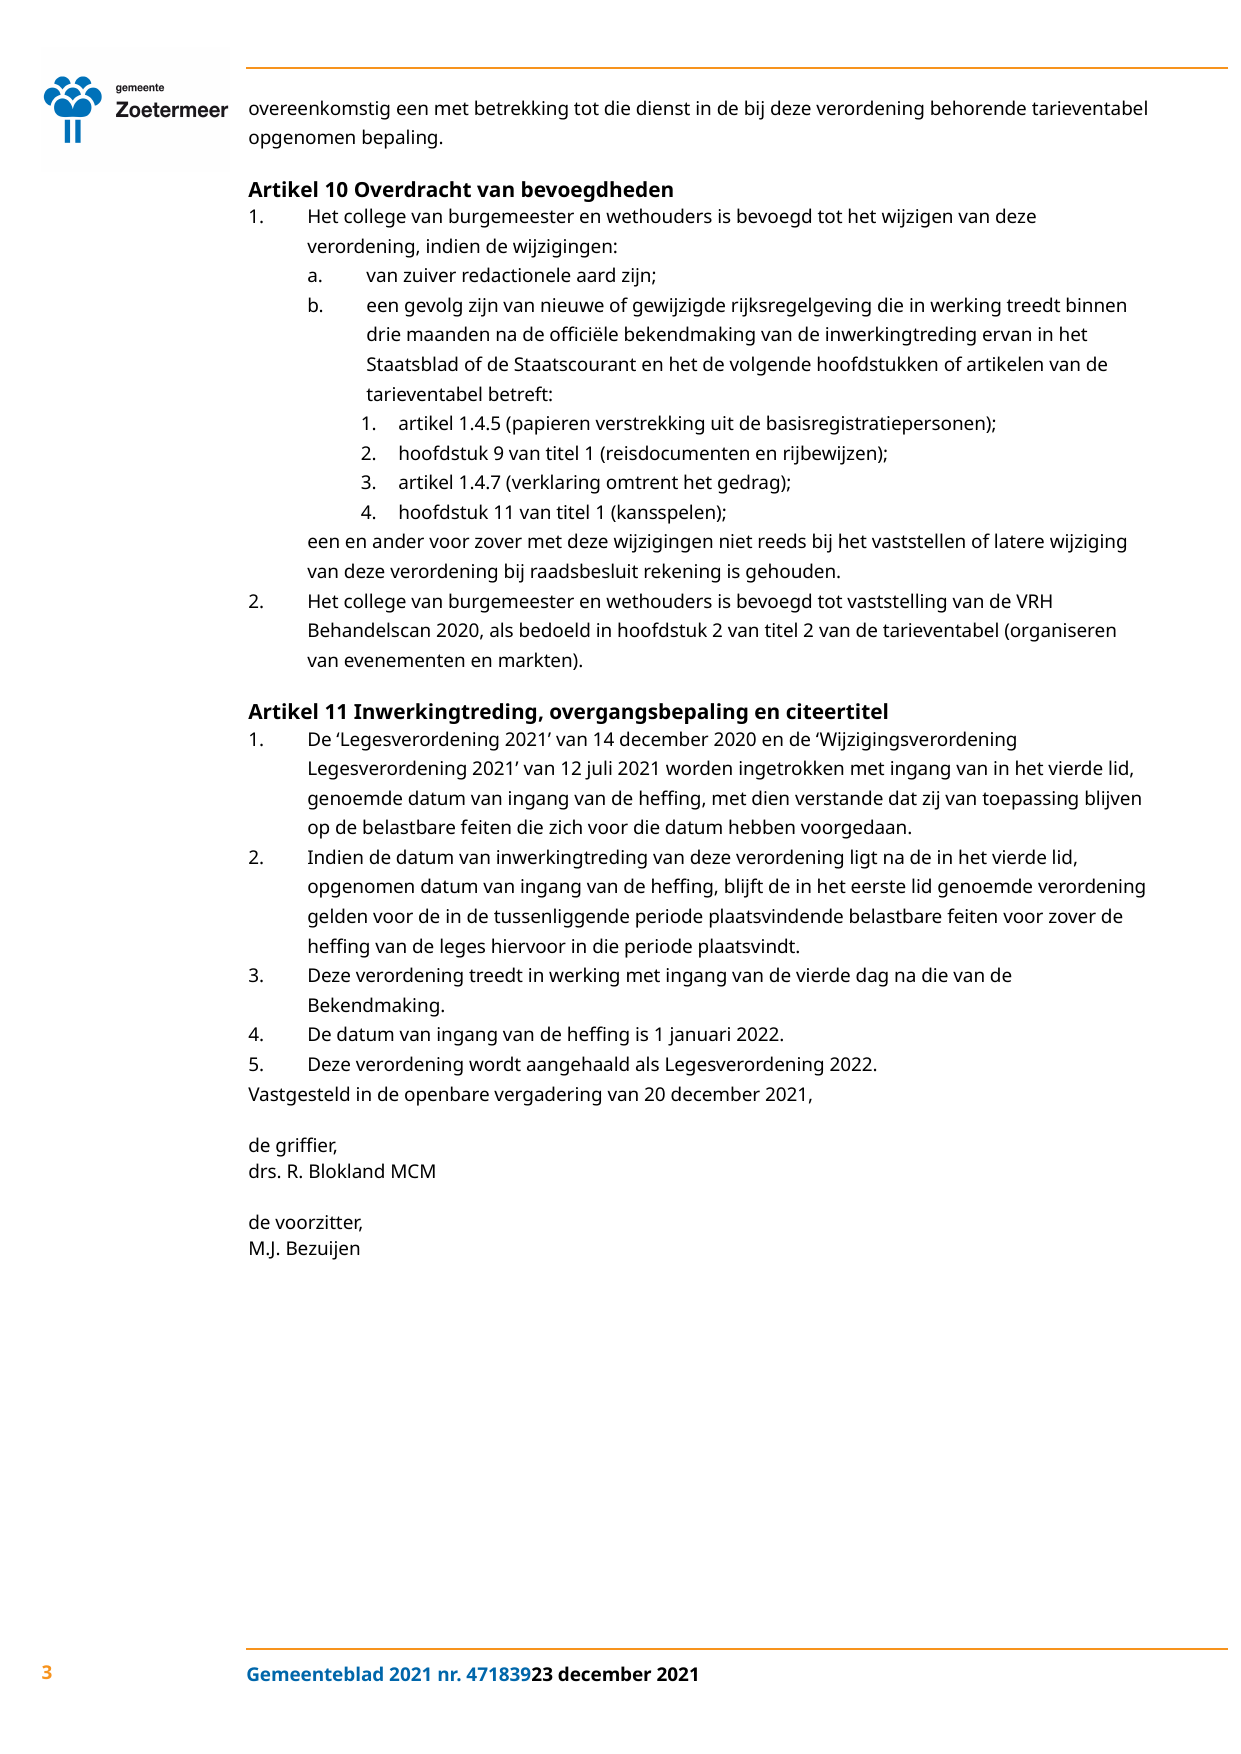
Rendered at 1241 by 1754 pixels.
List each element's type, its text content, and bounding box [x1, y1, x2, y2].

list artikel 1.4.5 (papieren verstrekking uit de basisregistratiepersonen); [361, 410, 1152, 436]
list De ‘Legesverordening 2021’ van 14 december 2020 en de ‘Wijzigingsverordening Legesverordening 2021’ van 12 juli 2021 worden ingetrokken met ingang van in het vierde lid, genoemde datum van ingang van de heffing, met dien verstande dat zij van toepassing blijven op de belastbare feiten die zich voor die datum hebben voorgedaan. [248, 726, 1152, 840]
text drs. R. Blokland MCM [248, 1158, 1152, 1184]
list hoofdstuk 11 van titel 1 (kansspelen); [361, 499, 1152, 525]
text Artikel 11 Inwerkingtreding, overgangsbepaling en citeertitel [248, 697, 1152, 726]
list artikel 1.4.7 (verklaring omtrent het gedrag); [361, 469, 1152, 495]
list van zuiver redactionele aard zijn; [307, 262, 1152, 288]
list een gevolg zijn van nieuwe of gewijzigde rijksregelgeving die in werking treedt binnen drie maanden na de officiële bekendmaking van de inwerkingtreding ervan in het Staatsblad of de Staatscourant en het de volgende hoofdstukken of artikelen van de tarieventabel betreft: [307, 292, 1152, 406]
list Deze verordening wordt aangehaald als Legesverordening 2022. [248, 1051, 1152, 1077]
list Deze verordening treedt in werking met ingang van de vierde dag na die van de Bekendmaking. [248, 962, 1152, 1018]
picture [41, 47, 231, 172]
list De datum van ingang van de heffing is 1 januari 2022. [248, 1022, 1152, 1047]
text de griffier, [248, 1132, 1152, 1158]
text M.J. Bezuijen [248, 1235, 1152, 1261]
text de voorzitter, [248, 1209, 1152, 1235]
list Het college van burgemeester en wethouders is bevoegd tot het wijzigen van deze verordening, indien de wijzigingen: [248, 203, 1152, 258]
list een en ander voor zover met deze wijzigingen niet reeds bij het vaststellen of latere wijziging van deze verordening bij raadsbesluit rekening is gehouden. [248, 529, 1152, 584]
text Artikel 10 Overdracht van bevoegdheden [248, 175, 1152, 203]
list hoofdstuk 9 van titel 1 (reisdocumenten en rijbewijzen); [361, 440, 1152, 466]
text Vastgesteld in de openbare vergadering van 20 december 2021, [248, 1081, 1152, 1107]
list Indien de datum van inwerkingtreding van deze verordening ligt na de in het vierde lid, opgenomen datum van ingang van de heffing, blijft de in het eerste lid genoemde verordening gelden voor de in de tussenliggende periode plaatsvindende belastbare feiten voor zover de heffing van de leges hiervoor in die periode plaatsvindt. [248, 844, 1152, 959]
list Het college van burgemeester en wethouders is bevoegd tot vaststelling van de VRH Behandelscan 2020, als bedoeld in hoofdstuk 2 van titel 2 van de tarieventabel (organiseren van evenementen en markten). [248, 588, 1152, 673]
text overeenkomstig een met betrekking tot die dienst in de bij deze verordening behorende tarieventabel opgenomen bepaling. [248, 95, 1152, 150]
